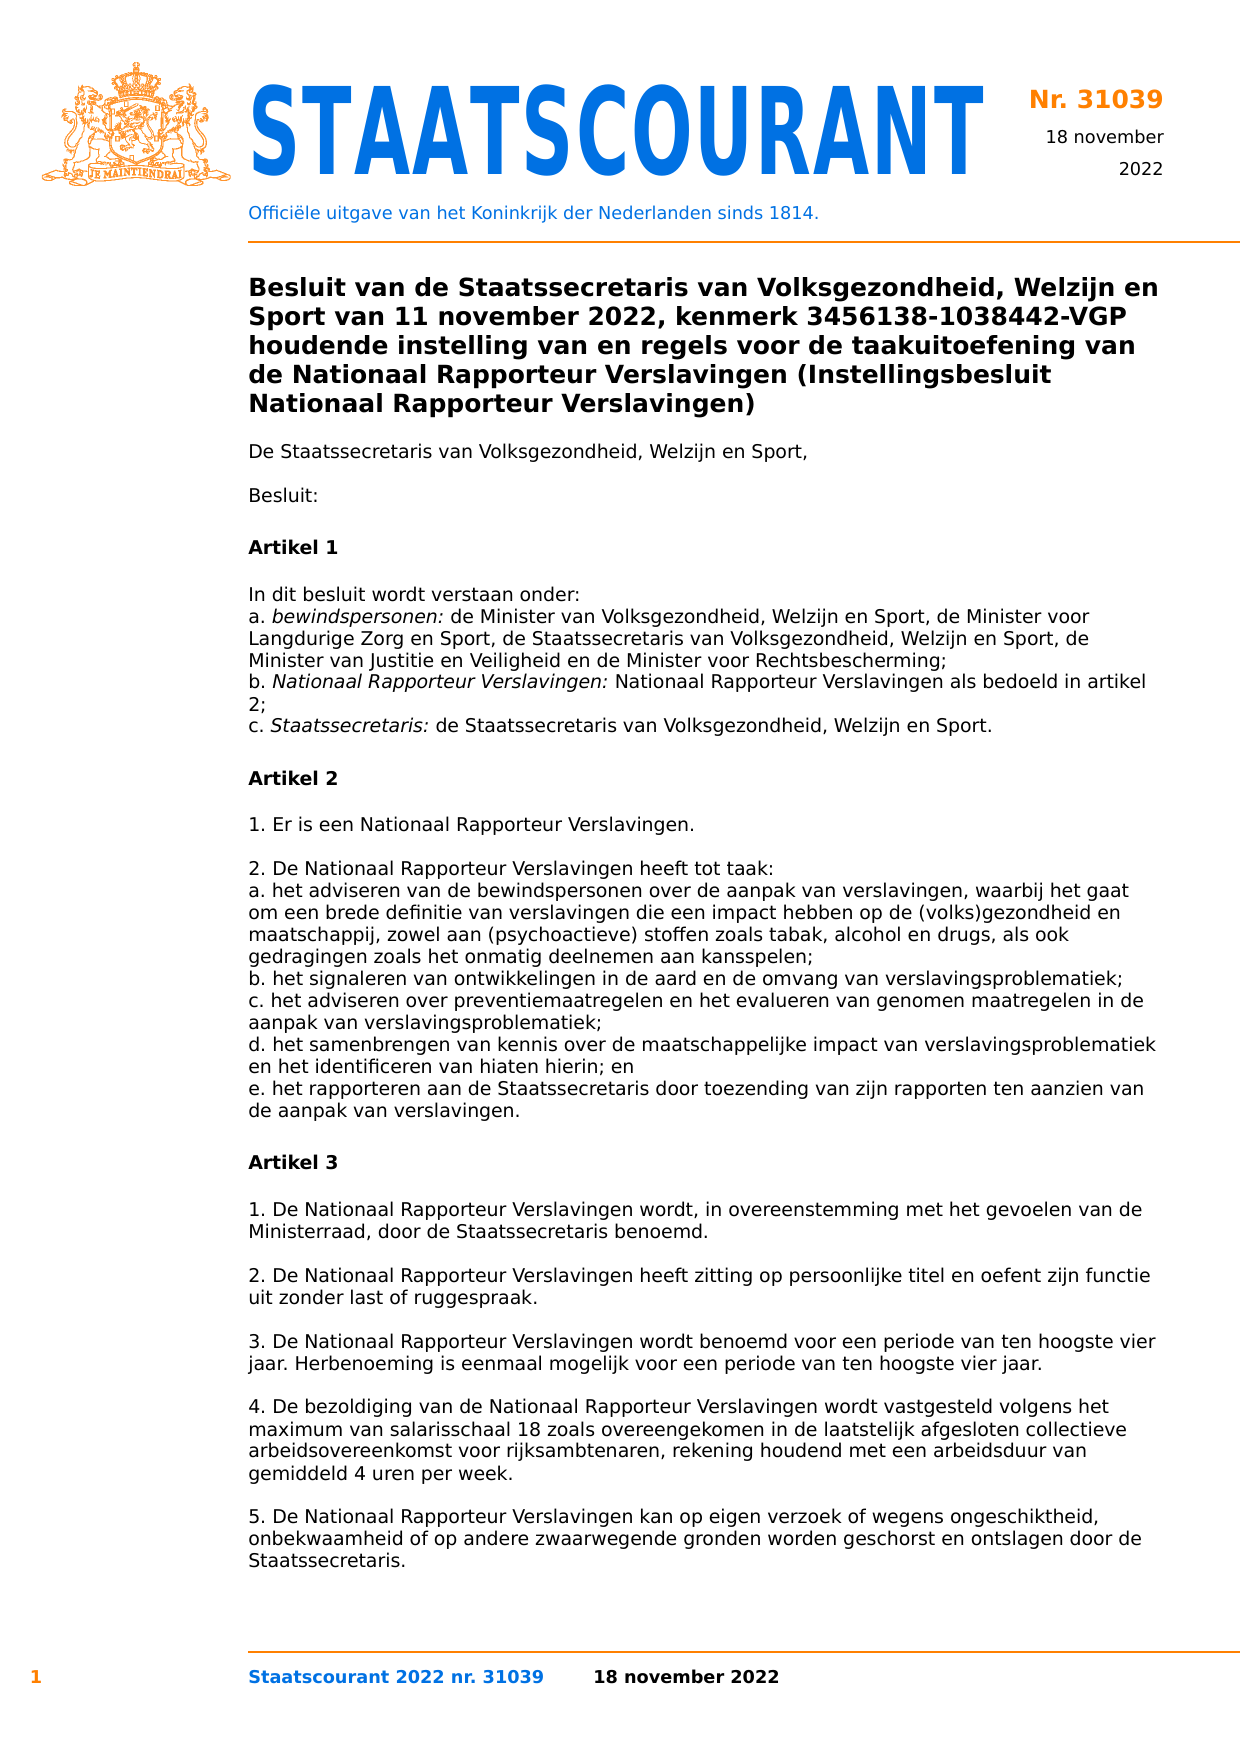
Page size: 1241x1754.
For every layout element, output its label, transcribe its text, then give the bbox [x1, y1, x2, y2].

text 1. De Nationaal Rapporteur Verslavingen wordt, in overeenstemming met het gevoelen van de Ministerraad, door de Staatssecretaris benoemd. [248, 1199, 1163, 1243]
text e. het rapporteren aan de Staatssecretaris door toezending van zijn rapporten ten aanzien van de aanpak van verslavingen. [248, 1078, 1163, 1122]
text c. het adviseren over preventiemaatregelen en het evalueren van genomen maatregelen in de aanpak van verslavingsproblematiek; [248, 990, 1163, 1034]
table_cell 2022 [998, 153, 1240, 203]
picture [41, 62, 231, 186]
text a. bewindspersonen: de Minister van Volksgezondheid, Welzijn en Sport, de Minister voor Langdurige Zorg en Sport, de Staatssecretaris van Volksgezondheid, Welzijn en Sport, de Minister van Justitie en Veiligheid en de Minister voor Rechtsbescherming; [248, 606, 1163, 671]
table_header [25, 62, 248, 241]
text Besluit: [248, 484, 1163, 507]
text 1. Er is een Nationaal Rapporteur Verslavingen. [248, 814, 1163, 836]
text b. Nationaal Rapporteur Verslavingen: Nationaal Rapporteur Verslavingen als bedoeld in artikel 2; [248, 671, 1163, 715]
table_header Nr. 31039 [998, 62, 1240, 121]
text b. het signaleren van ontwikkelingen in de aard en de omvang van verslavingsproblematiek; [248, 968, 1163, 990]
table_header STAATSCOURANT [248, 62, 998, 203]
subtitle Artikel 1 [248, 537, 1163, 558]
subtitle Artikel 3 [248, 1152, 1163, 1174]
text d. het samenbrengen van kennis over de maatschappelijke impact van verslavingsproblematiek en het identificeren van hiaten hierin; en [248, 1034, 1163, 1078]
text 2. De Nationaal Rapporteur Verslavingen heeft zitting op persoonlijke titel en oefent zijn functie uit zonder last of ruggespraak. [248, 1265, 1163, 1309]
text 5. De Nationaal Rapporteur Verslavingen kan op eigen verzoek of wegens ongeschiktheid, onbekwaamheid of op andere zwaarwegende gronden worden geschorst en ontslagen door de Staatssecretaris. [248, 1506, 1163, 1572]
subtitle Artikel 2 [248, 767, 1163, 789]
text 2. De Nationaal Rapporteur Verslavingen heeft tot taak: [248, 858, 1163, 880]
text In dit besluit wordt verstaan onder: [248, 583, 1163, 606]
table_cell Officiële uitgave van het Koninkrijk der Nederlanden sinds 1814. [248, 203, 1240, 241]
text 3. De Nationaal Rapporteur Verslavingen wordt benoemd voor een periode van ten hoogste vier jaar. Herbenoeming is eenmaal mogelijk voor een periode van ten hoogste vier jaar. [248, 1331, 1163, 1374]
subtitle Besluit van de Staatssecretaris van Volksgezondheid, Welzijn en Sport van 11 november 2022, kenmerk 3456138-1038442-VGP houdende instelling van en regels voor de taakuitoefening van de Nationaal Rapporteur Verslavingen (Instellingsbesluit Nationaal Rapporteur Verslavingen) [248, 273, 1163, 419]
text a. het adviseren van de bewindspersonen over de aanpak van verslavingen, waarbij het gaat om een brede definitie van verslavingen die een impact hebben op de (volks)gezondheid en maatschappij, zowel aan (psychoactieve) stoffen zoals tabak, alcohol en drugs, als ook gedragingen zoals het onmatig deelnemen aan kansspelen; [248, 880, 1163, 968]
table_cell 18 november [998, 121, 1240, 153]
text c. Staatssecretaris: de Staatssecretaris van Volksgezondheid, Welzijn en Sport. [248, 715, 1163, 737]
text 4. De bezoldiging van de Nationaal Rapporteur Verslavingen wordt vastgesteld volgens het maximum van salarisschaal 18 zoals overeengekomen in de laatstelijk afgesloten collectieve arbeidsovereenkomst voor rijksambtenaren, rekening houdend met een arbeidsduur van gemiddeld 4 uren per week. [248, 1396, 1163, 1484]
text De Staatssecretaris van Volksgezondheid, Welzijn en Sport, [248, 441, 1163, 463]
